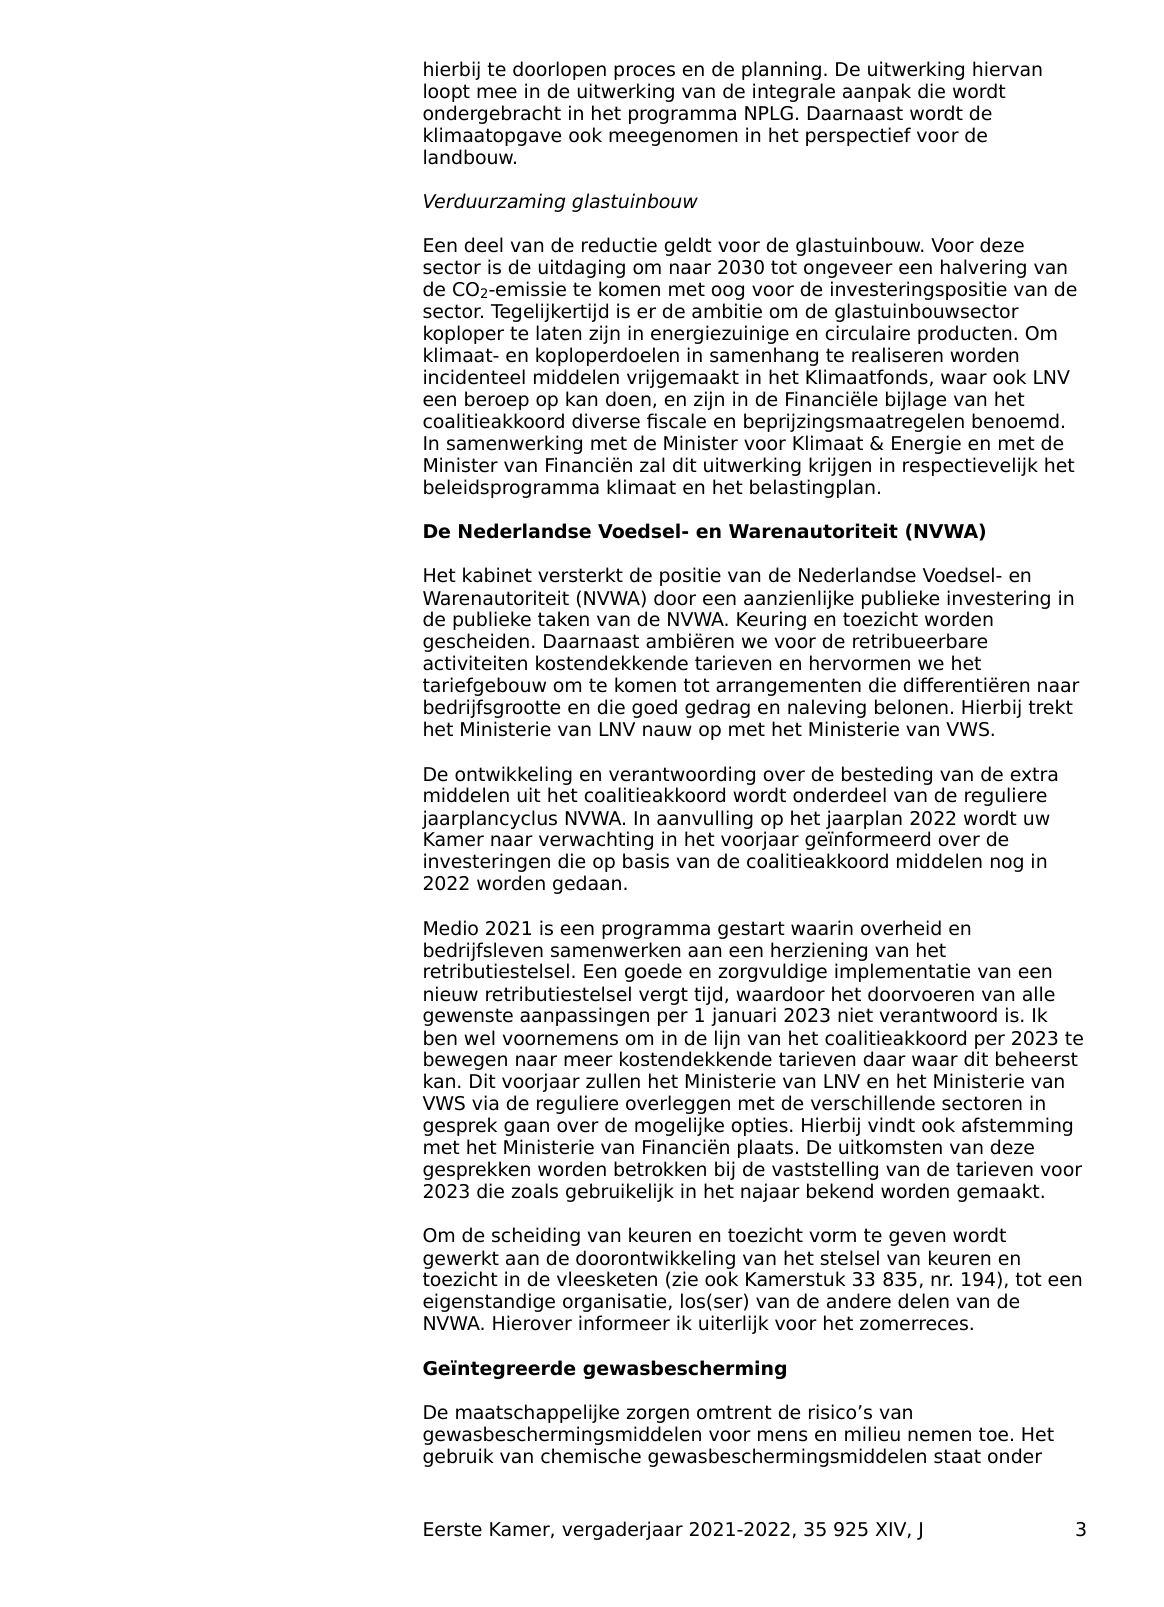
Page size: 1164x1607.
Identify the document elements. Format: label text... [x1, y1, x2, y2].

subtitle Geïntegreerde gewasbescherming [422, 1357, 1087, 1379]
text De maatschappelijke zorgen omtrent de risico’s van gewasbeschermingsmiddelen voor mens en milieu nemen toe. Het gebruik van chemische gewasbeschermingsmiddelen staat onder [422, 1402, 1087, 1468]
text Een deel van de reductie geldt voor de glastuinbouw. Voor deze sector is de uitdaging om naar 2030 tot ongeveer een halvering van de CO2-emissie te komen met oog voor de investeringspositie van de sector. Tegelijkertijd is er de ambitie om de glastuinbouwsector koploper te laten zijn in energiezuinige en circulaire producten. Om klimaat- en koploperdoelen in samenhang te realiseren worden incidenteel middelen vrijgemaakt in het Klimaatfonds, waar ook LNV een beroep op kan doen, en zijn in de Financiële bijlage van het coalitieakkoord diverse fiscale en beprijzingsmaatregelen benoemd. In samenwerking met de Minister voor Klimaat & Energie en met de Minister van Financiën zal dit uitwerking krijgen in respectievelijk het beleidsprogramma klimaat en het belastingplan. [422, 235, 1087, 499]
subtitle Verduurzaming glastuinbouw [422, 191, 1087, 213]
text De ontwikkeling en verantwoording over de besteding van de extra middelen uit het coalitieakkoord wordt onderdeel van de reguliere jaarplancyclus NVWA. In aanvulling op het jaarplan 2022 wordt uw Kamer naar verwachting in het voorjaar geïnformeerd over de investeringen die op basis van de coalitieakkoord middelen nog in 2022 worden gedaan. [422, 763, 1087, 895]
text Het kabinet versterkt de positie van de Nederlandse Voedsel- en Warenautoriteit (NVWA) door een aanzienlijke publieke investering in de publieke taken van de NVWA. Keuring en toezicht worden gescheiden. Daarnaast ambiëren we voor de retribueerbare activiteiten kostendekkende tarieven en hervormen we het tariefgebouw om te komen tot arrangementen die differentiëren naar bedrijfsgrootte en die goed gedrag en naleving belonen. Hierbij trekt het Ministerie van LNV nauw op met het Ministerie van VWS. [422, 565, 1087, 741]
text Medio 2021 is een programma gestart waarin overheid en bedrijfsleven samenwerken aan een herziening van het retributiestelsel. Een goede en zorgvuldige implementatie van een nieuw retributiestelsel vergt tijd, waardoor het doorvoeren van alle gewenste aanpassingen per 1 januari 2023 niet verantwoord is. Ik ben wel voornemens om in de lijn van het coalitieakkoord per 2023 te bewegen naar meer kostendekkende tarieven daar waar dit beheerst kan. Dit voorjaar zullen het Ministerie van LNV en het Ministerie van VWS via de reguliere overleggen met de verschillende sectoren in gesprek gaan over de mogelijke opties. Hierbij vindt ook afstemming met het Ministerie van Financiën plaats. De uitkomsten van deze gesprekken worden betrokken bij de vaststelling van de tarieven voor 2023 die zoals gebruikelijk in het najaar bekend worden gemaakt. [422, 917, 1087, 1203]
text Om de scheiding van keuren en toezicht vorm te geven wordt gewerkt aan de doorontwikkeling van het stelsel van keuren en toezicht in de vleesketen (zie ook Kamerstuk 33 835, nr. 194), tot een eigenstandige organisatie, los(ser) van de andere delen van de NVWA. Hierover informeer ik uiterlijk voor het zomerreces. [422, 1225, 1087, 1335]
subtitle De Nederlandse Voedsel- en Warenautoriteit (NVWA) [422, 521, 1087, 543]
text hierbij te doorlopen proces en de planning. De uitwerking hiervan loopt mee in de uitwerking van de integrale aanpak die wordt ondergebracht in het programma NPLG. Daarnaast wordt de klimaatopgave ook meegenomen in het perspectief voor de landbouw. [422, 59, 1087, 169]
